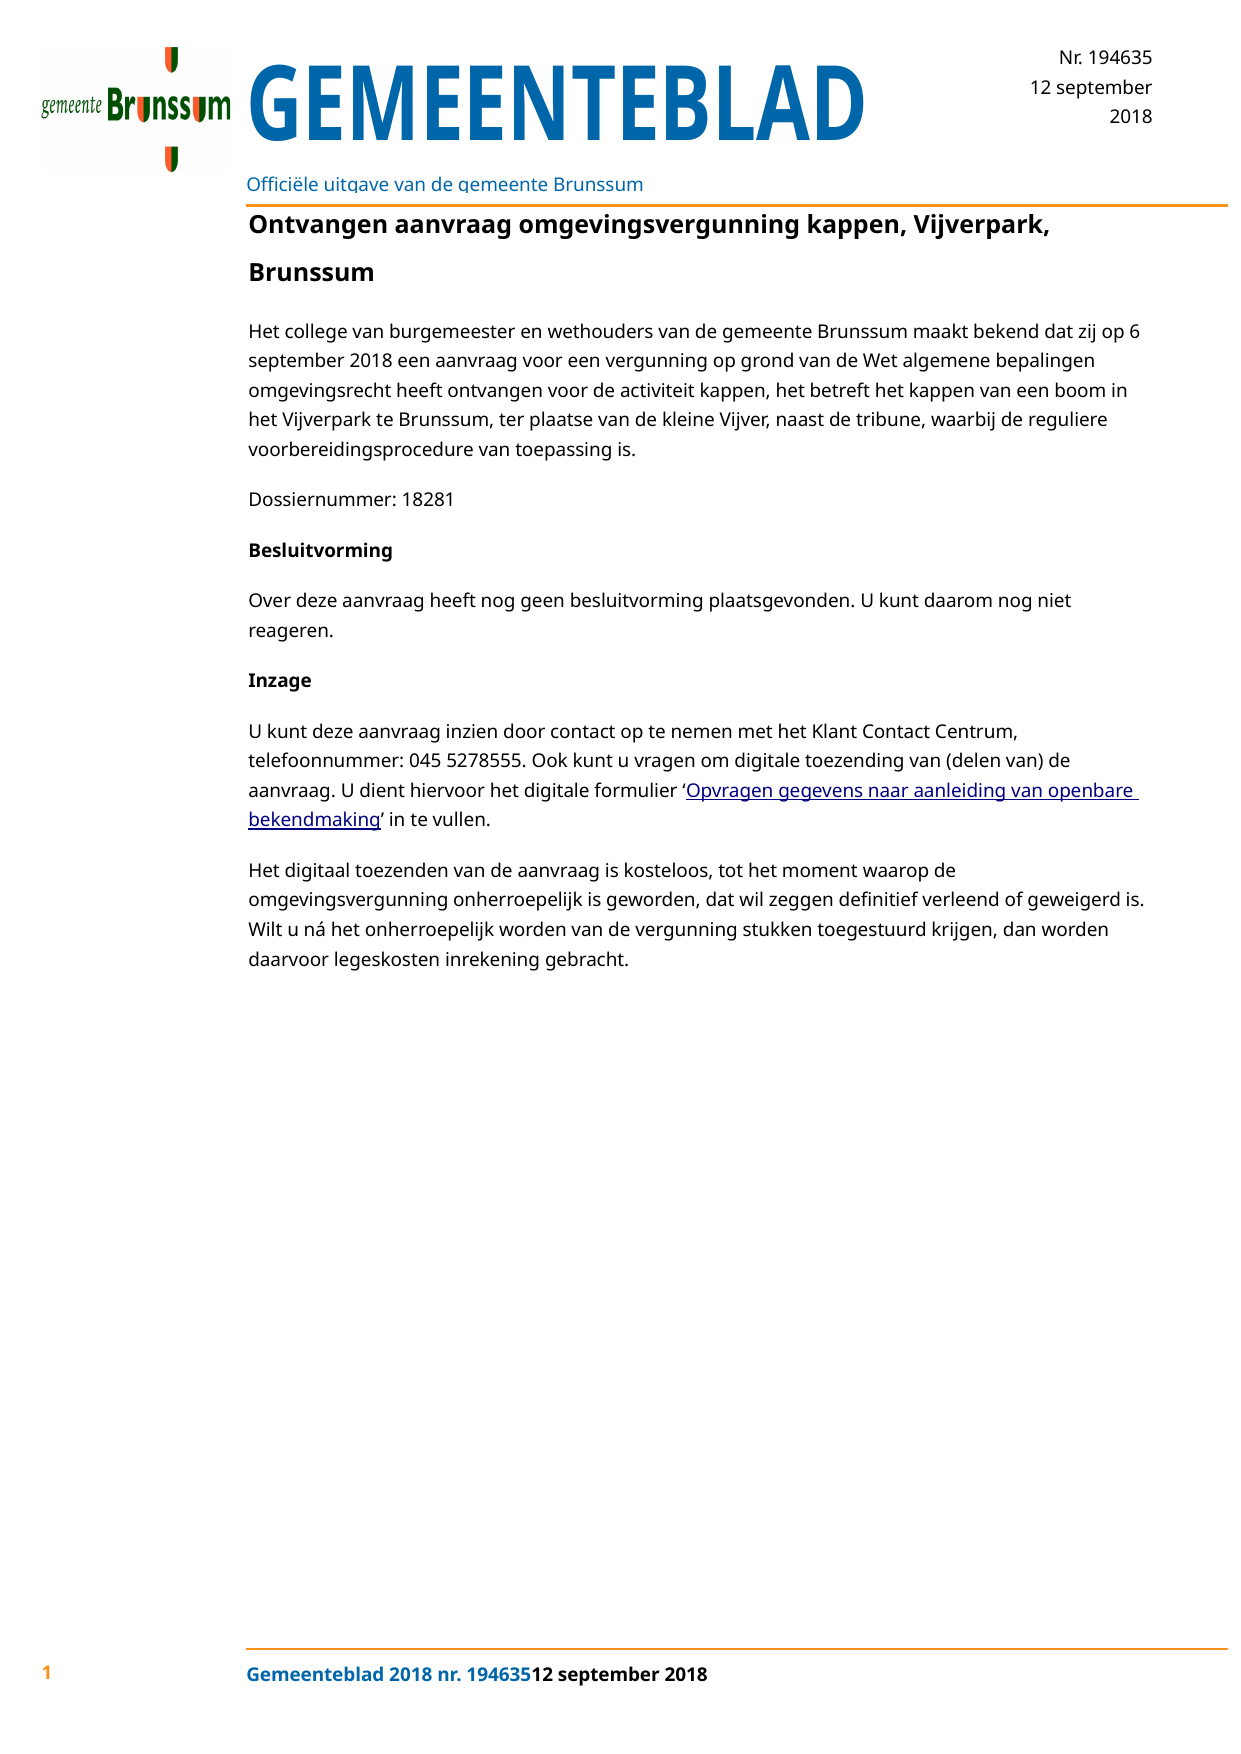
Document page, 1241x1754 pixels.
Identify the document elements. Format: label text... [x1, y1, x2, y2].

text Inzage [248, 667, 1152, 693]
text Het college van burgemeester en wethouders van de gemeente Brunssum maakt bekend dat zij op 6 september 2018 een aanvraag voor een vergunning op grond van de Wet algemene bepalingen omgevingsrecht heeft ontvangen voor de activiteit kappen, het betreft het kappen van een boom in het Vijverpark te Brunssum, ter plaatse van de kleine Vijver, naast de tribune, waarbij de reguliere voorbereidingsprocedure van toepassing is. [248, 318, 1152, 462]
text Dossiernummer: 18281 [248, 487, 1152, 512]
picture [41, 47, 231, 172]
text Het digitaal toezenden van de aanvraag is kosteloos, tot het moment waarop de omgevingsvergunning onherroepelijk is geworden, dat wil zeggen definitief verleend of geweigerd is. Wilt u ná het onherroepelijk worden van de vergunning stukken toegestuurd krijgen, dan worden daarvoor legeskosten inrekening gebracht. [248, 857, 1152, 972]
text Over deze aanvraag heeft nog geen besluitvorming plaatsgevonden. U kunt daarom nog niet reageren. [248, 587, 1152, 643]
text U kunt deze aanvraag inzien door contact op te nemen met het Klant Contact Centrum, telefoonnummer: 045 5278555. Ook kunt u vragen om digitale toezending van (delen van) de aanvraag. U dient hiervoor het digitale formulier ‘Opvragen gegevens naar aanleiding van openbare bekendmaking’ in te vullen. [248, 718, 1152, 832]
text Ontvangen aanvraag omgevingsvergunning kappen, Vijverpark, Brunssum [248, 207, 1152, 288]
text Besluitvorming [248, 537, 1152, 563]
